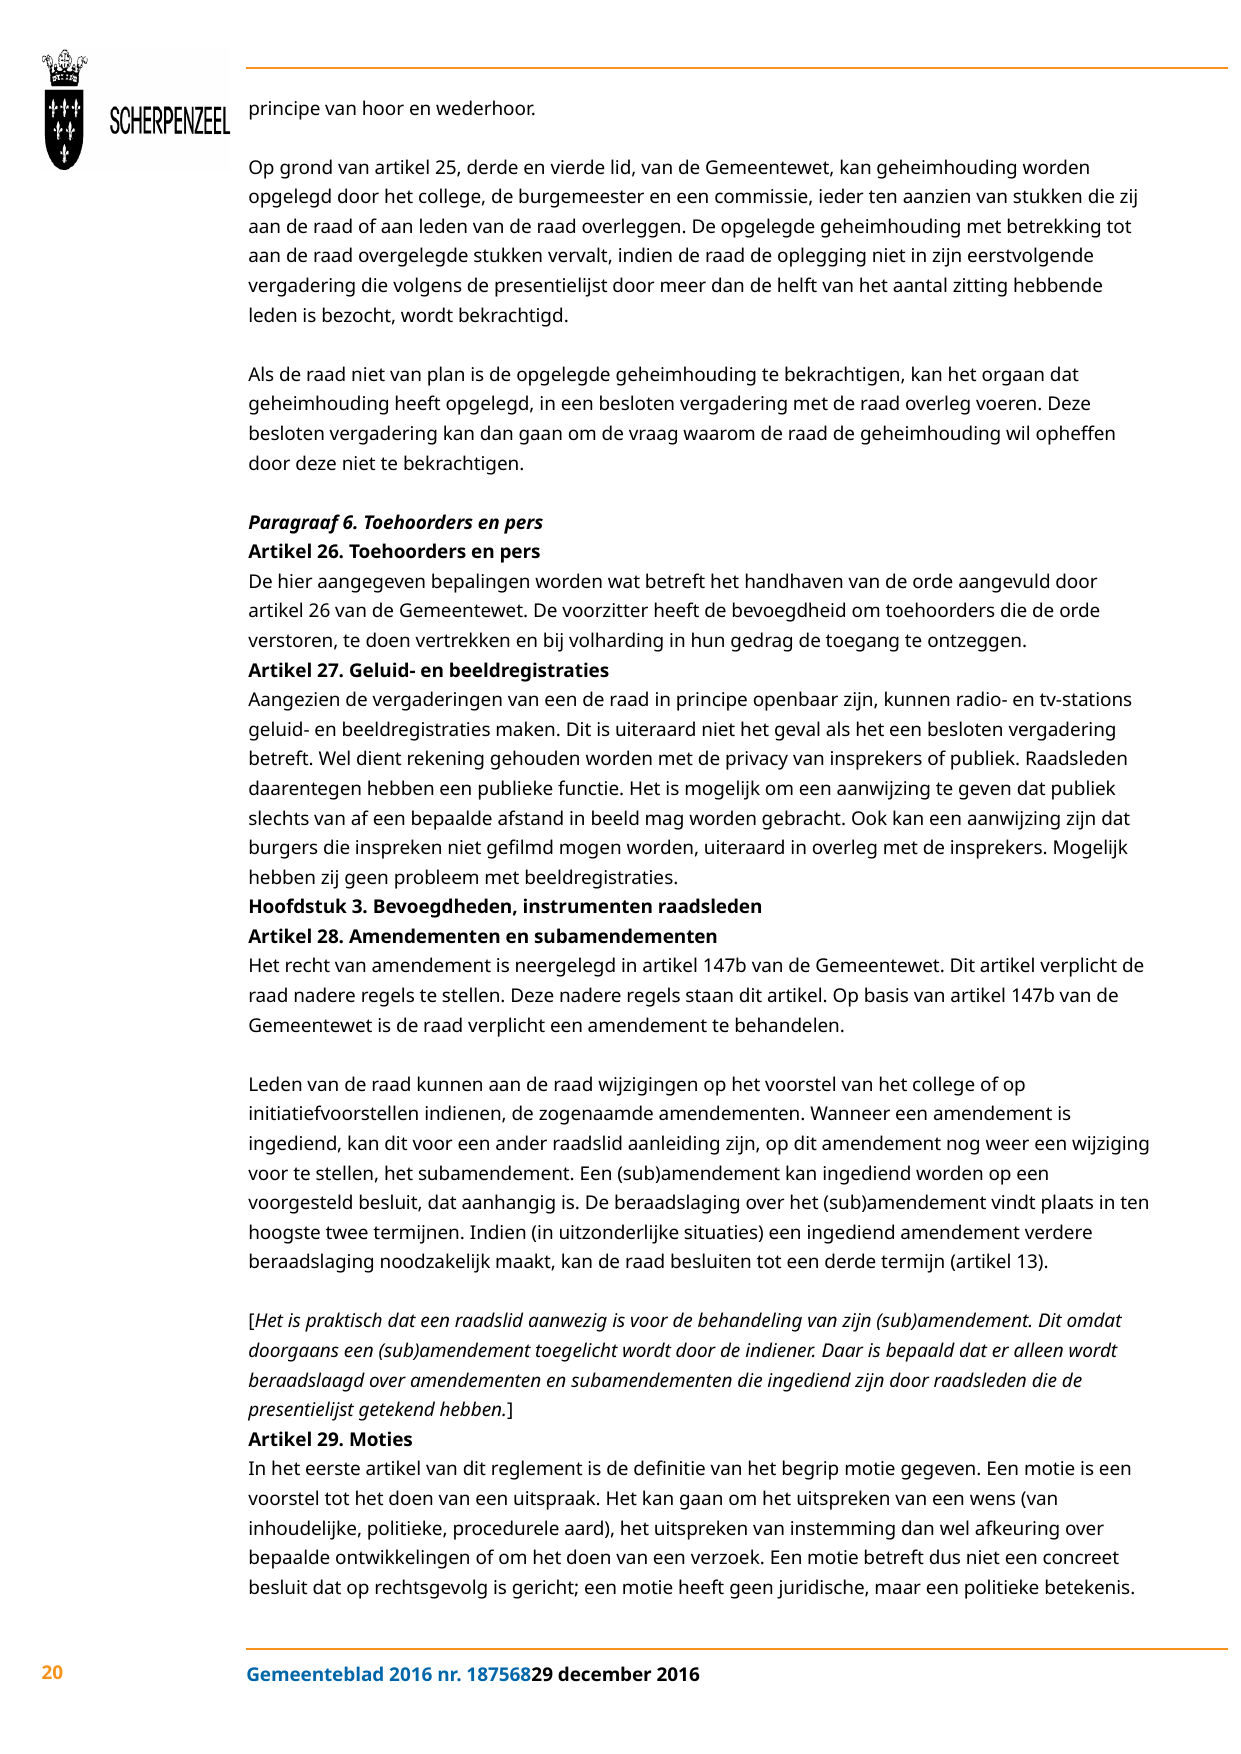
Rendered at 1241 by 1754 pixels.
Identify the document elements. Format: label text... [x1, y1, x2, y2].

text principe van hoor en wederhoor. [248, 95, 1152, 121]
text Op grond van artikel 25, derde en vierde lid, van de Gemeentewet, kan geheimhouding worden opgelegd door het college, de burgemeester en een commissie, ieder ten aanzien van stukken die zij aan de raad of aan leden van de raad overleggen. De opgelegde geheimhouding met betrekking tot aan de raad overgelegde stukken vervalt, indien de raad de oplegging niet in zijn eerstvolgende vergadering die volgens de presentielijst door meer dan de helft van het aantal zitting hebbende leden is bezocht, wordt bekrachtigd. [248, 154, 1152, 328]
text Het recht van amendement is neergelegd in artikel 147b van de Gemeentewet. Dit artikel verplicht de raad nadere regels te stellen. Deze nadere regels staan dit artikel. Op basis van artikel 147b van de Gemeentewet is de raad verplicht een amendement te behandelen. [248, 953, 1152, 1038]
text [Het is praktisch dat een raadslid aanwezig is voor de behandeling van zijn (sub)amendement. Dit omdat doorgaans een (sub)amendement toegelicht wordt door de indiener. Daar is bepaald dat er alleen wordt beraadslaagd over amendementen en subamendementen die ingediend zijn door raadsleden die de presentielijst getekend hebben.] [248, 1308, 1152, 1422]
text Hoofdstuk 3. Bevoegdheden, instrumenten raadsleden [248, 893, 1152, 919]
text Aangezien de vergaderingen van een de raad in principe openbaar zijn, kunnen radio- en tv-stations geluid- en beeldregistraties maken. Dit is uiteraard niet het geval als het een besloten vergadering betreft. Wel dient rekening gehouden worden met de privacy van insprekers of publiek. Raadsleden daarentegen hebben een publieke functie. Het is mogelijk om een aanwijzing te geven dat publiek slechts van af een bepaalde afstand in beeld mag worden gebracht. Ook kan een aanwijzing zijn dat burgers die inspreken niet gefilmd mogen worden, uiteraard in overleg met de insprekers. Mogelijk hebben zij geen probleem met beeldregistraties. [248, 686, 1152, 890]
picture [41, 47, 231, 172]
text In het eerste artikel van dit reglement is de definitie van het begrip motie gegeven. Een motie is een voorstel tot het doen van een uitspraak. Het kan gaan om het uitspreken van een wens (van inhoudelijke, politieke, procedurele aard), het uitspreken van instemming dan wel afkeuring over bepaalde ontwikkelingen of om het doen van een verzoek. Een motie betreft dus niet een concreet besluit dat op rechtsgevolg is gericht; een motie heeft geen juridische, maar een politieke betekenis. [248, 1456, 1152, 1600]
text Artikel 29. Moties [248, 1426, 1152, 1452]
text Artikel 28. Amendementen en subamendementen [248, 923, 1152, 949]
text De hier aangegeven bepalingen worden wat betreft het handhaven van de orde aangevuld door artikel 26 van de Gemeentewet. De voorzitter heeft de bevoegdheid om toehoorders die de orde verstoren, te doen vertrekken en bij volharding in hun gedrag de toegang te ontzeggen. [248, 568, 1152, 653]
text Artikel 26. Toehoorders en pers [248, 538, 1152, 564]
text Paragraaf 6. Toehoorders en pers [248, 509, 1152, 535]
text Leden van de raad kunnen aan de raad wijzigingen op het voorstel van het college of op initiatiefvoorstellen indienen, de zogenaamde amendementen. Wanneer een amendement is ingediend, kan dit voor een ander raadslid aanleiding zijn, op dit amendement nog weer een wijziging voor te stellen, het subamendement. Een (sub)amendement kan ingediend worden op een voorgesteld besluit, dat aanhangig is. De beraadslaging over het (sub)amendement vindt plaats in ten hoogste twee termijnen. Indien (in uitzonderlijke situaties) een ingediend amendement verdere beraadslaging noodzakelijk maakt, kan de raad besluiten tot een derde termijn (artikel 13). [248, 1071, 1152, 1274]
text Artikel 27. Geluid- en beeldregistraties [248, 657, 1152, 683]
text Als de raad niet van plan is de opgelegde geheimhouding te bekrachtigen, kan het orgaan dat geheimhouding heeft opgelegd, in een besloten vergadering met de raad overleg voeren. Deze besloten vergadering kan dan gaan om de vraag waarom de raad de geheimhouding wil opheffen door deze niet te bekrachtigen. [248, 361, 1152, 476]
